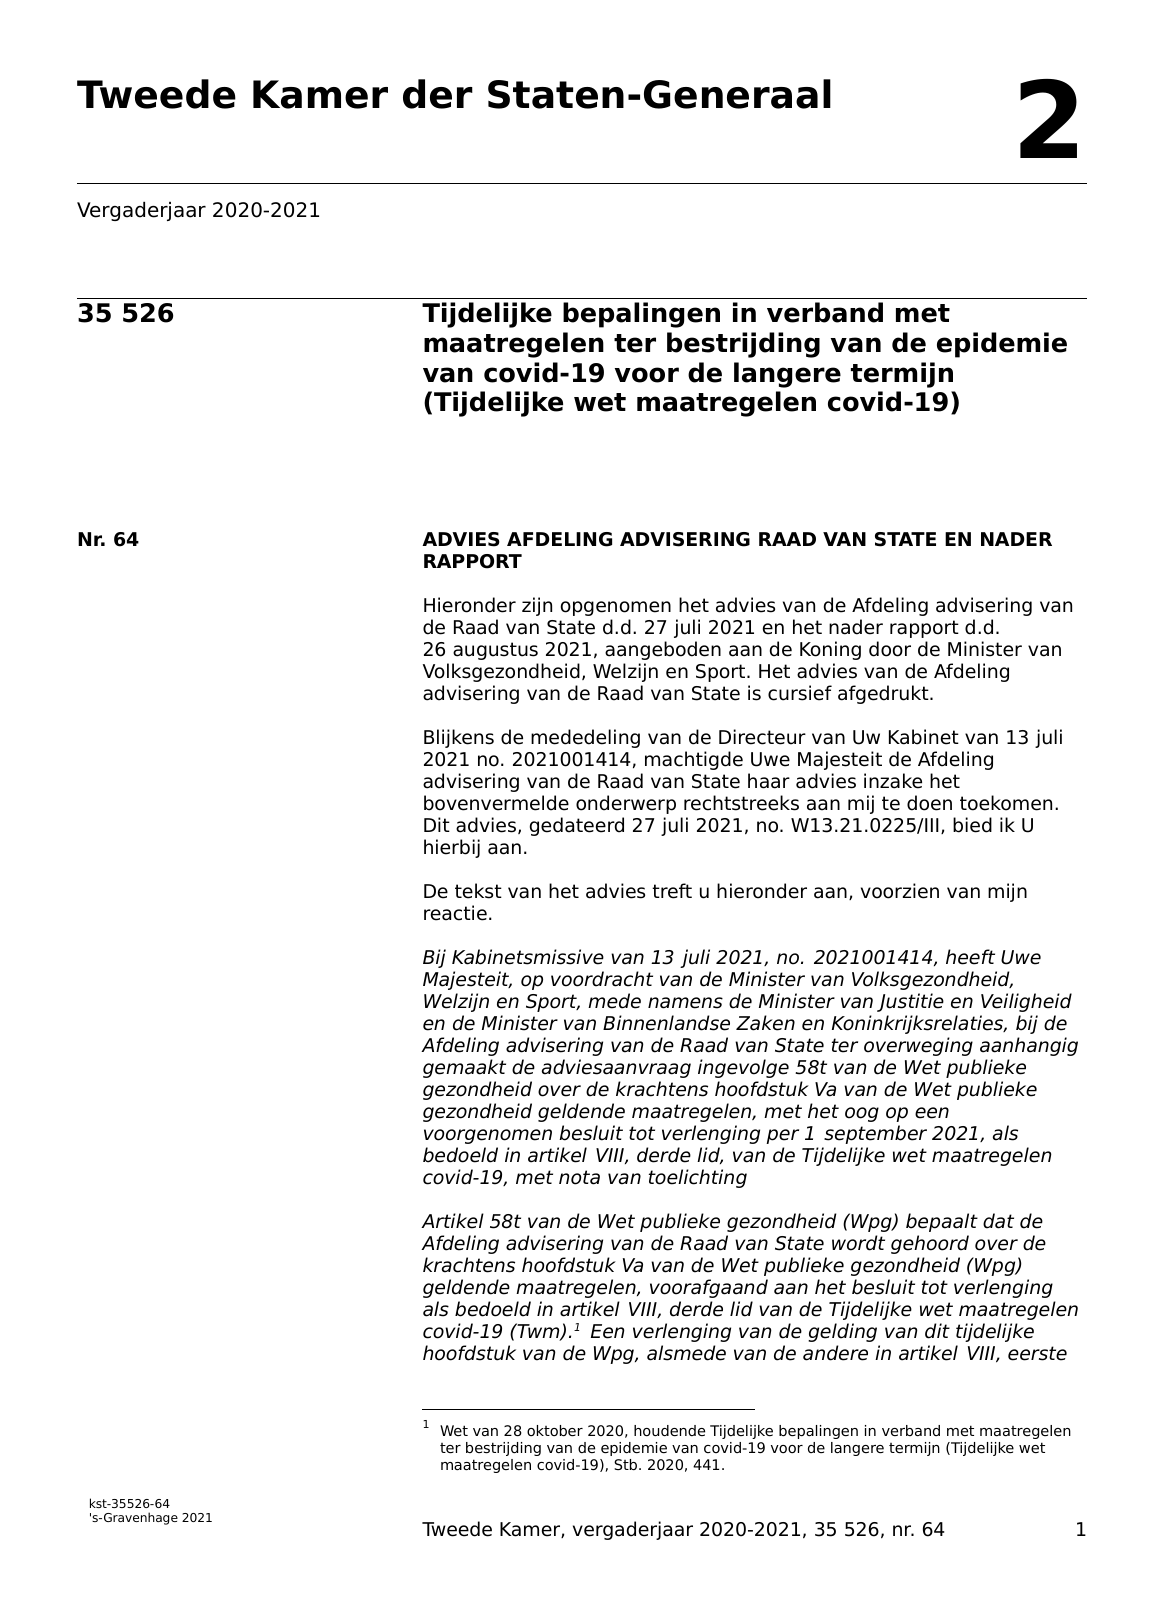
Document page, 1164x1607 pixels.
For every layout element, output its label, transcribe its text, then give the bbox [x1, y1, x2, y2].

table_header Tweede Kamer der Staten-Generaal [77, 59, 886, 183]
text Bij Kabinetsmissive van 13 juli 2021, no. 2021001414, heeft Uwe Majesteit, op voordracht van de Minister van Volksgezondheid, Welzijn en Sport, mede namens de Minister van Justitie en Veiligheid en de Minister van Binnenlandse Zaken en Koninkrijksrelaties, bij de Afdeling advisering van de Raad van State ter overweging aanhangig gemaakt de adviesaanvraag ingevolge 58t van de Wet publieke gezondheid over de krachtens hoofdstuk Va van de Wet publieke gezondheid geldende maatregelen, met het oog op een voorgenomen besluit tot verlenging per 1 september 2021, als bedoeld in artikel VIII, derde lid, van de Tijdelijke wet maatregelen covid-19, met nota van toelichting [422, 947, 1087, 1189]
table_header 2 [886, 59, 1087, 183]
text 's-Gravenhage 2021 [88, 1511, 323, 1525]
text De tekst van het advies treft u hieronder aan, voorzien van mijn reactie. [422, 881, 1087, 925]
table_cell Vergaderjaar 2020-2021 [77, 184, 1087, 298]
text Blijkens de mededeling van de Directeur van Uw Kabinet van 13 juli 2021 no. 2021001414, machtigde Uwe Majesteit de Afdeling advisering van de Raad van State haar advies inzake het bovenvermelde onderwerp rechtstreeks aan mij te doen toekomen. Dit advies, gedateerd 27 juli 2021, no. W13.21.0225/III, bied ik U hierbij aan. [422, 727, 1087, 859]
text Artikel 58t van de Wet publieke gezondheid (Wpg) bepaalt dat de Afdeling advisering van de Raad van State wordt gehoord over de krachtens hoofdstuk Va van de Wet publieke gezondheid (Wpg) geldende maatregelen, voorafgaand aan het besluit tot verlenging als bedoeld in artikel VIII, derde lid van de Tijdelijke wet maatregelen covid-19 (Twm). Een verlenging van de gelding van dit tijdelijke hoofdstuk van de Wpg, alsmede van de andere in artikel VIII, eerste [422, 1211, 1087, 1365]
text Wet van 28 oktober 2020, houdende Tijdelijke bepalingen in verband met maatregelen ter bestrijding van de epidemie van covid-19 voor de langere termijn (Tijdelijke wet maatregelen covid-19), Stb. 2020, 441. [422, 1418, 1087, 1474]
subtitle 35 526 Tijdelijke bepalingen in verband met maatregelen ter bestrijding van de epidemie van covid-19 voor de langere termijn (Tijdelijke wet maatregelen covid-19) [77, 299, 1087, 418]
text kst-35526-64 [88, 1497, 323, 1511]
subtitle Nr. 64 ADVIES AFDELING ADVISERING RAAD VAN STATE EN NADER RAPPORT [77, 529, 1087, 573]
text Hieronder zijn opgenomen het advies van de Afdeling advisering van de Raad van State d.d. 27 juli 2021 en het nader rapport d.d. 26 augustus 2021, aangeboden aan de Koning door de Minister van Volksgezondheid, Welzijn en Sport. Het advies van de Afdeling advisering van de Raad van State is cursief afgedrukt. [422, 595, 1087, 705]
